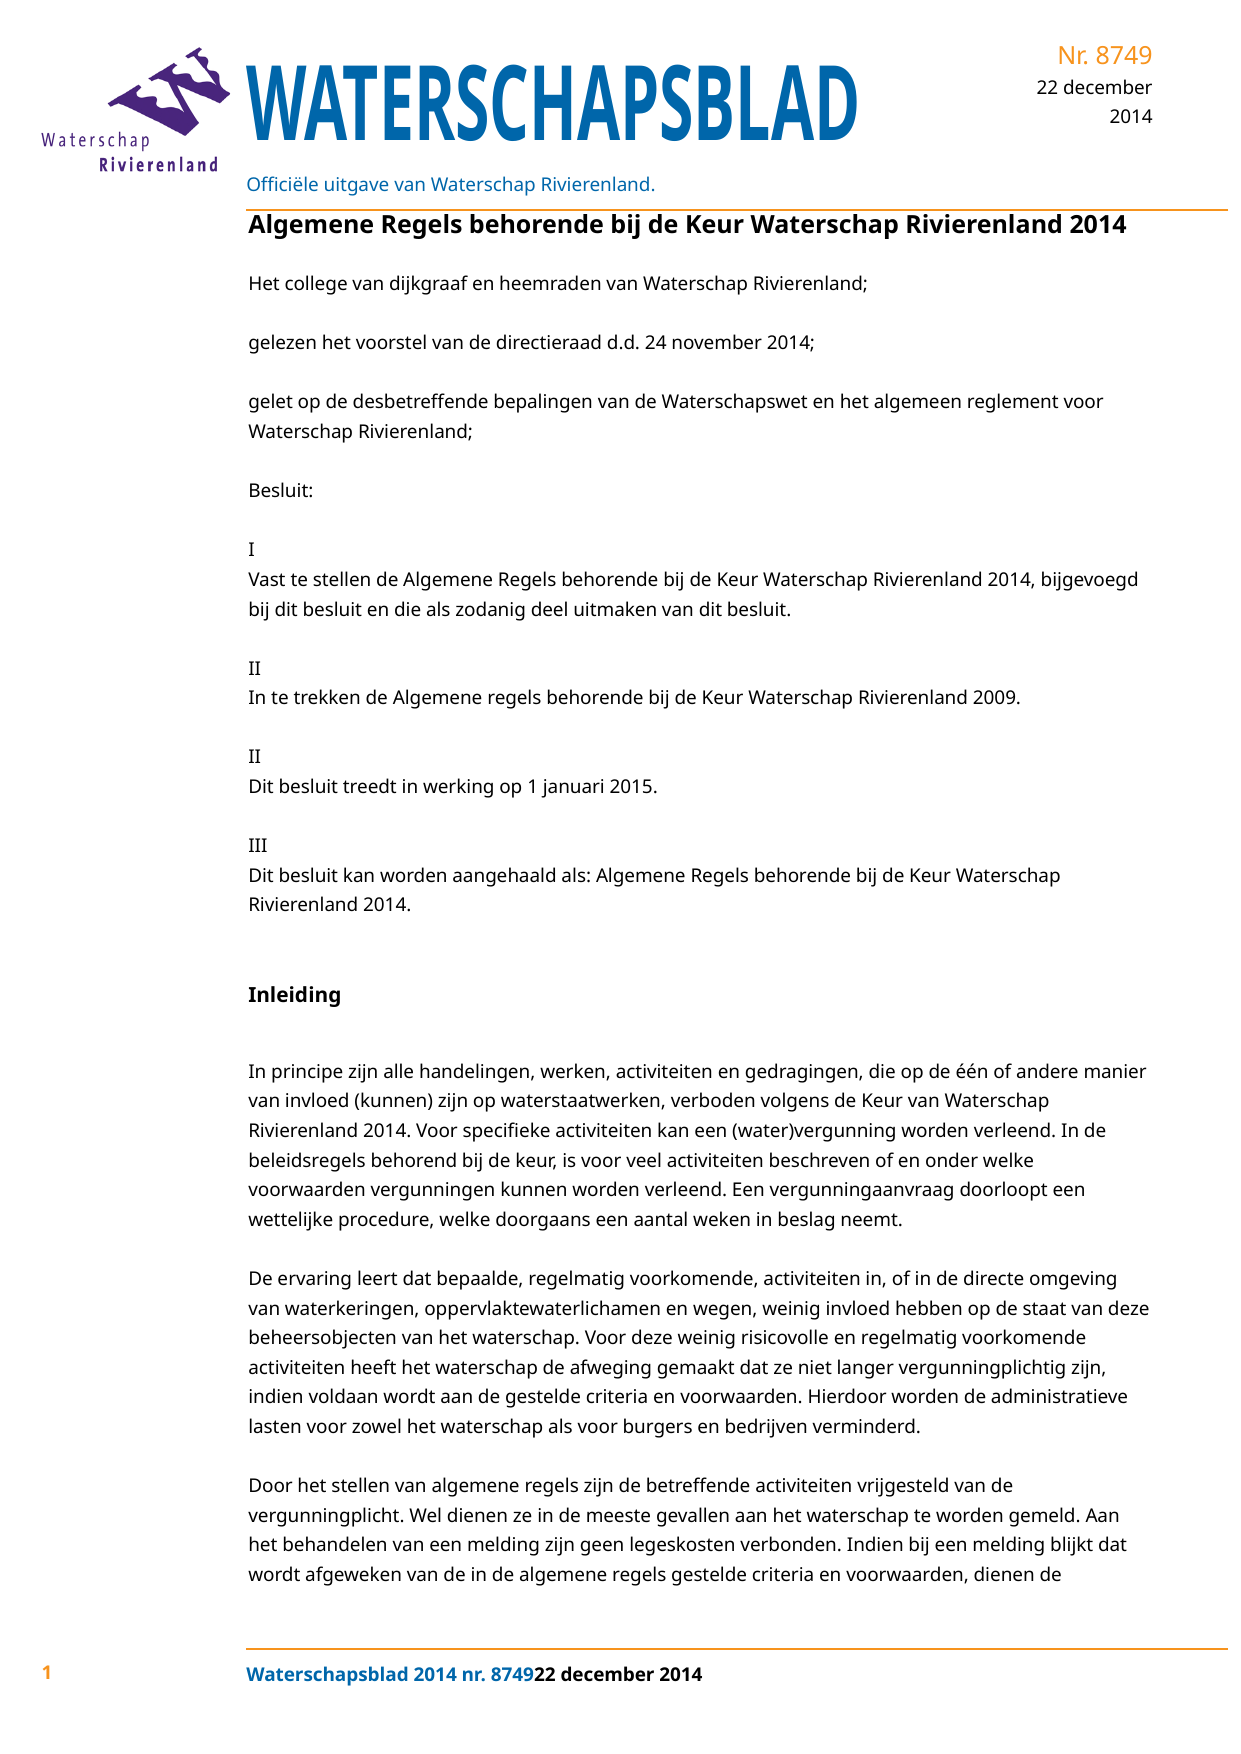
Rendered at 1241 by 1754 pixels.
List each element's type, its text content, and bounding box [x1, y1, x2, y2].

text I [248, 537, 1152, 562]
text III [248, 832, 1152, 858]
text In te trekken de Algemene regels behorende bij de Keur Waterschap Rivierenland 2009. [248, 684, 1152, 710]
text Door het stellen van algemene regels zijn de betreffende activiteiten vrijgesteld van de vergunningplicht. Wel dienen ze in de meeste gevallen aan het waterschap te worden gemeld. Aan het behandelen van een melding zijn geen legeskosten verbonden. Indien bij een melding blijkt dat wordt afgeweken van de in de algemene regels gestelde criteria en voorwaarden, dienen de [248, 1472, 1152, 1587]
text Dit besluit kan worden aangehaald als: Algemene Regels behorende bij de Keur Waterschap Rivierenland 2014. [248, 862, 1152, 917]
text Algemene Regels behorende bij de Keur Waterschap Rivierenland 2014 [248, 211, 1152, 241]
text II [248, 655, 1152, 681]
text Besluit: [248, 477, 1152, 503]
picture [41, 47, 231, 172]
text gelezen het voorstel van de directieraad d.d. 24 november 2014; [248, 329, 1152, 355]
text De ervaring leert dat bepaalde, regelmatig voorkomende, activiteiten in, of in de directe omgeving van waterkeringen, oppervlaktewaterlichamen en wegen, weinig invloed hebben op de staat van deze beheersobjecten van het waterschap. Voor deze weinig risicovolle en regelmatig voorkomende activiteiten heeft het waterschap de afweging gemaakt dat ze niet langer vergunningplichtig zijn, indien voldaan wordt aan de gestelde criteria en voorwaarden. Hierdoor worden de administratieve lasten voor zowel het waterschap als voor burgers en bedrijven verminderd. [248, 1265, 1152, 1439]
text II [248, 744, 1152, 769]
text Dit besluit treedt in werking op 1 januari 2015. [248, 773, 1152, 799]
text Vast te stellen de Algemene Regels behorende bij de Keur Waterschap Rivierenland 2014, bijgevoegd bij dit besluit en die als zodanig deel uitmaken van dit besluit. [248, 566, 1152, 621]
text gelet op de desbetreffende bepalingen van de Waterschapswet en het algemeen reglement voor Waterschap Rivierenland; [248, 389, 1152, 444]
text In principe zijn alle handelingen, werken, activiteiten en gedragingen, die op de één of andere manier van invloed (kunnen) zijn op waterstaatwerken, verboden volgens de Keur van Waterschap Rivierenland 2014. Voor specifieke activiteiten kan een (water)vergunning worden verleend. In de beleidsregels behorend bij de keur, is voor veel activiteiten beschreven of en onder welke voorwaarden vergunningen kunnen worden verleend. Een vergunningaanvraag doorloopt een wettelijke procedure, welke doorgaans een aantal weken in beslag neemt. [248, 1058, 1152, 1232]
text Inleiding [248, 980, 1152, 1009]
text Het college van dijkgraaf en heemraden van Waterschap Rivierenland; [248, 270, 1152, 296]
